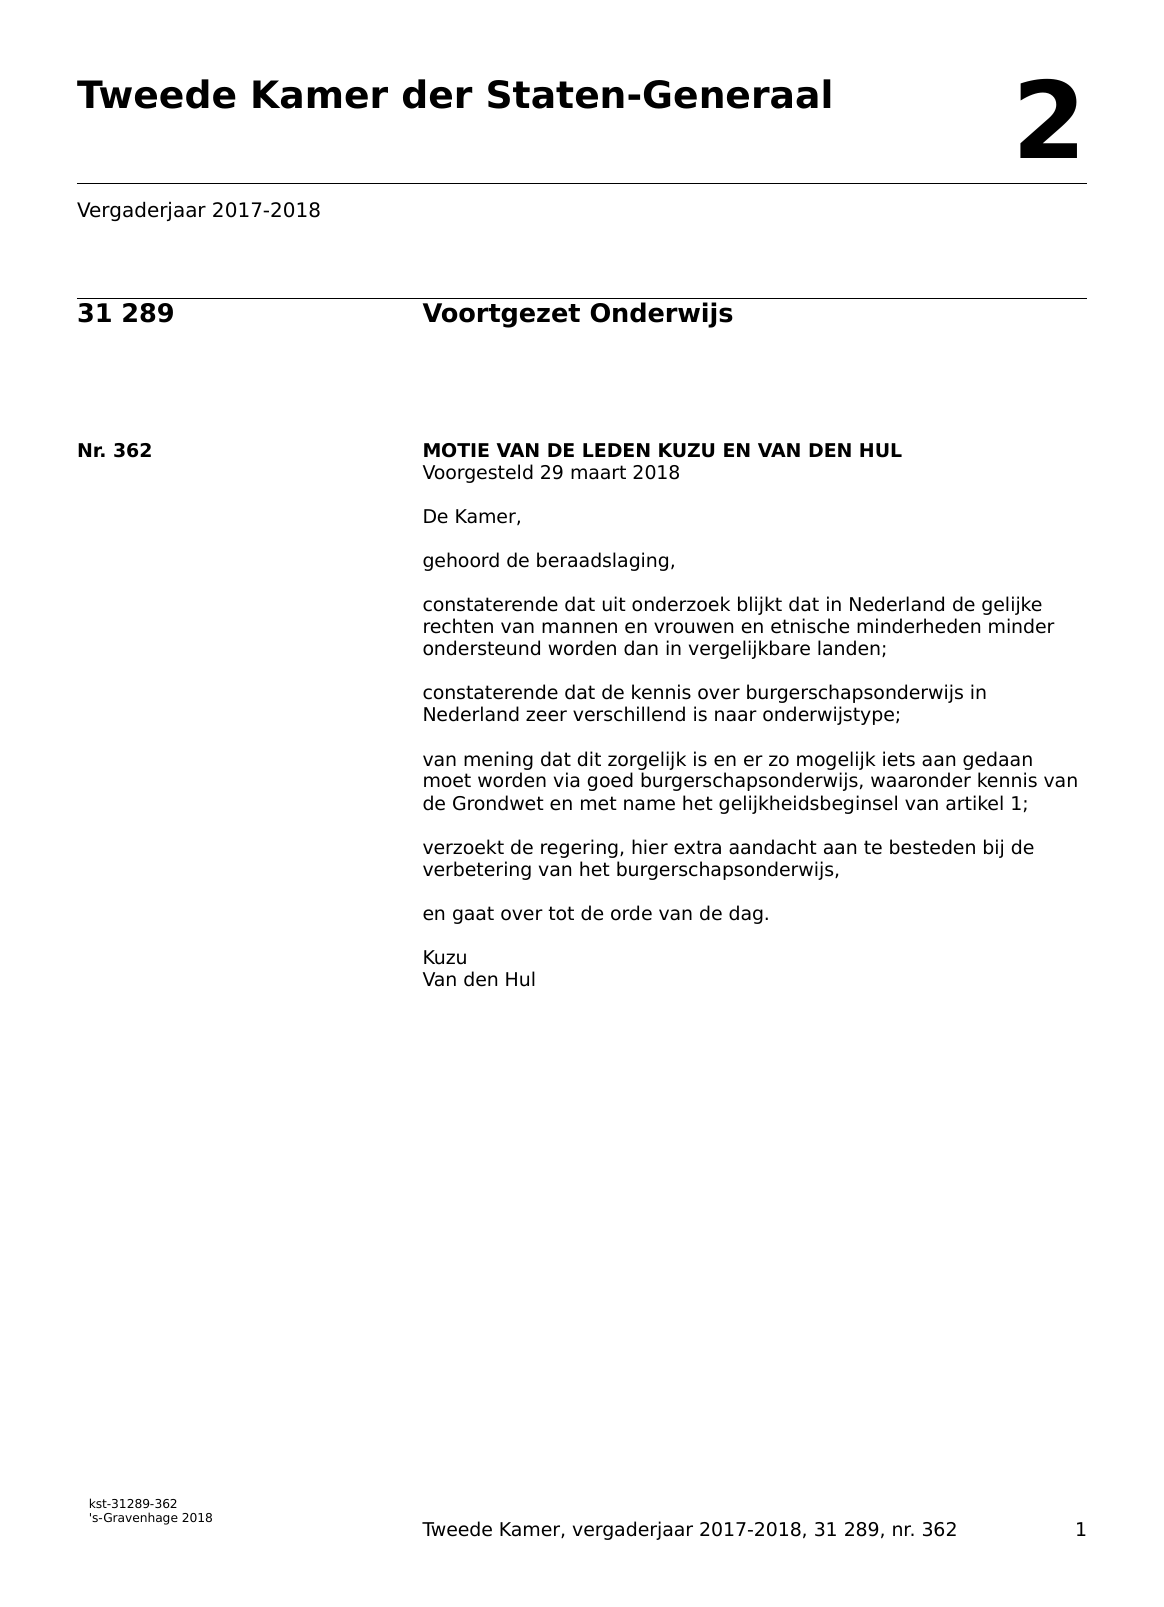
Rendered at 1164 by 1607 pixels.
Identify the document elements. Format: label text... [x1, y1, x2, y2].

text constaterende dat de kennis over burgerschapsonderwijs in Nederland zeer verschillend is naar onderwijstype; [422, 682, 1087, 726]
text verzoekt de regering, hier extra aandacht aan te besteden bij de verbetering van het burgerschapsonderwijs, [422, 837, 1087, 881]
text Voorgesteld 29 maart 2018 [422, 462, 1087, 484]
subtitle 31 289 Voortgezet Onderwijs [77, 299, 1087, 329]
text van mening dat dit zorgelijk is en er zo mogelijk iets aan gedaan moet worden via goed burgerschapsonderwijs, waaronder kennis van de Grondwet en met name het gelijkheidsbeginsel van artikel 1; [422, 748, 1087, 814]
text De Kamer, [422, 506, 1087, 528]
text 's-Gravenhage 2018 [88, 1511, 323, 1525]
text Kuzu [422, 947, 1087, 969]
text constaterende dat uit onderzoek blijkt dat in Nederland de gelijke rechten van mannen en vrouwen en etnische minderheden minder ondersteund worden dan in vergelijkbare landen; [422, 594, 1087, 660]
table_header 2 [886, 59, 1087, 183]
subtitle Nr. 362 MOTIE VAN DE LEDEN KUZU EN VAN DEN HUL [77, 440, 1087, 462]
text en gaat over tot de orde van de dag. [422, 903, 1087, 925]
text kst-31289-362 [88, 1497, 323, 1511]
table_header Tweede Kamer der Staten-Generaal [77, 59, 886, 183]
text gehoord de beraadslaging, [422, 550, 1087, 572]
text Van den Hul [422, 969, 1087, 991]
table_cell Vergaderjaar 2017-2018 [77, 184, 1087, 298]
